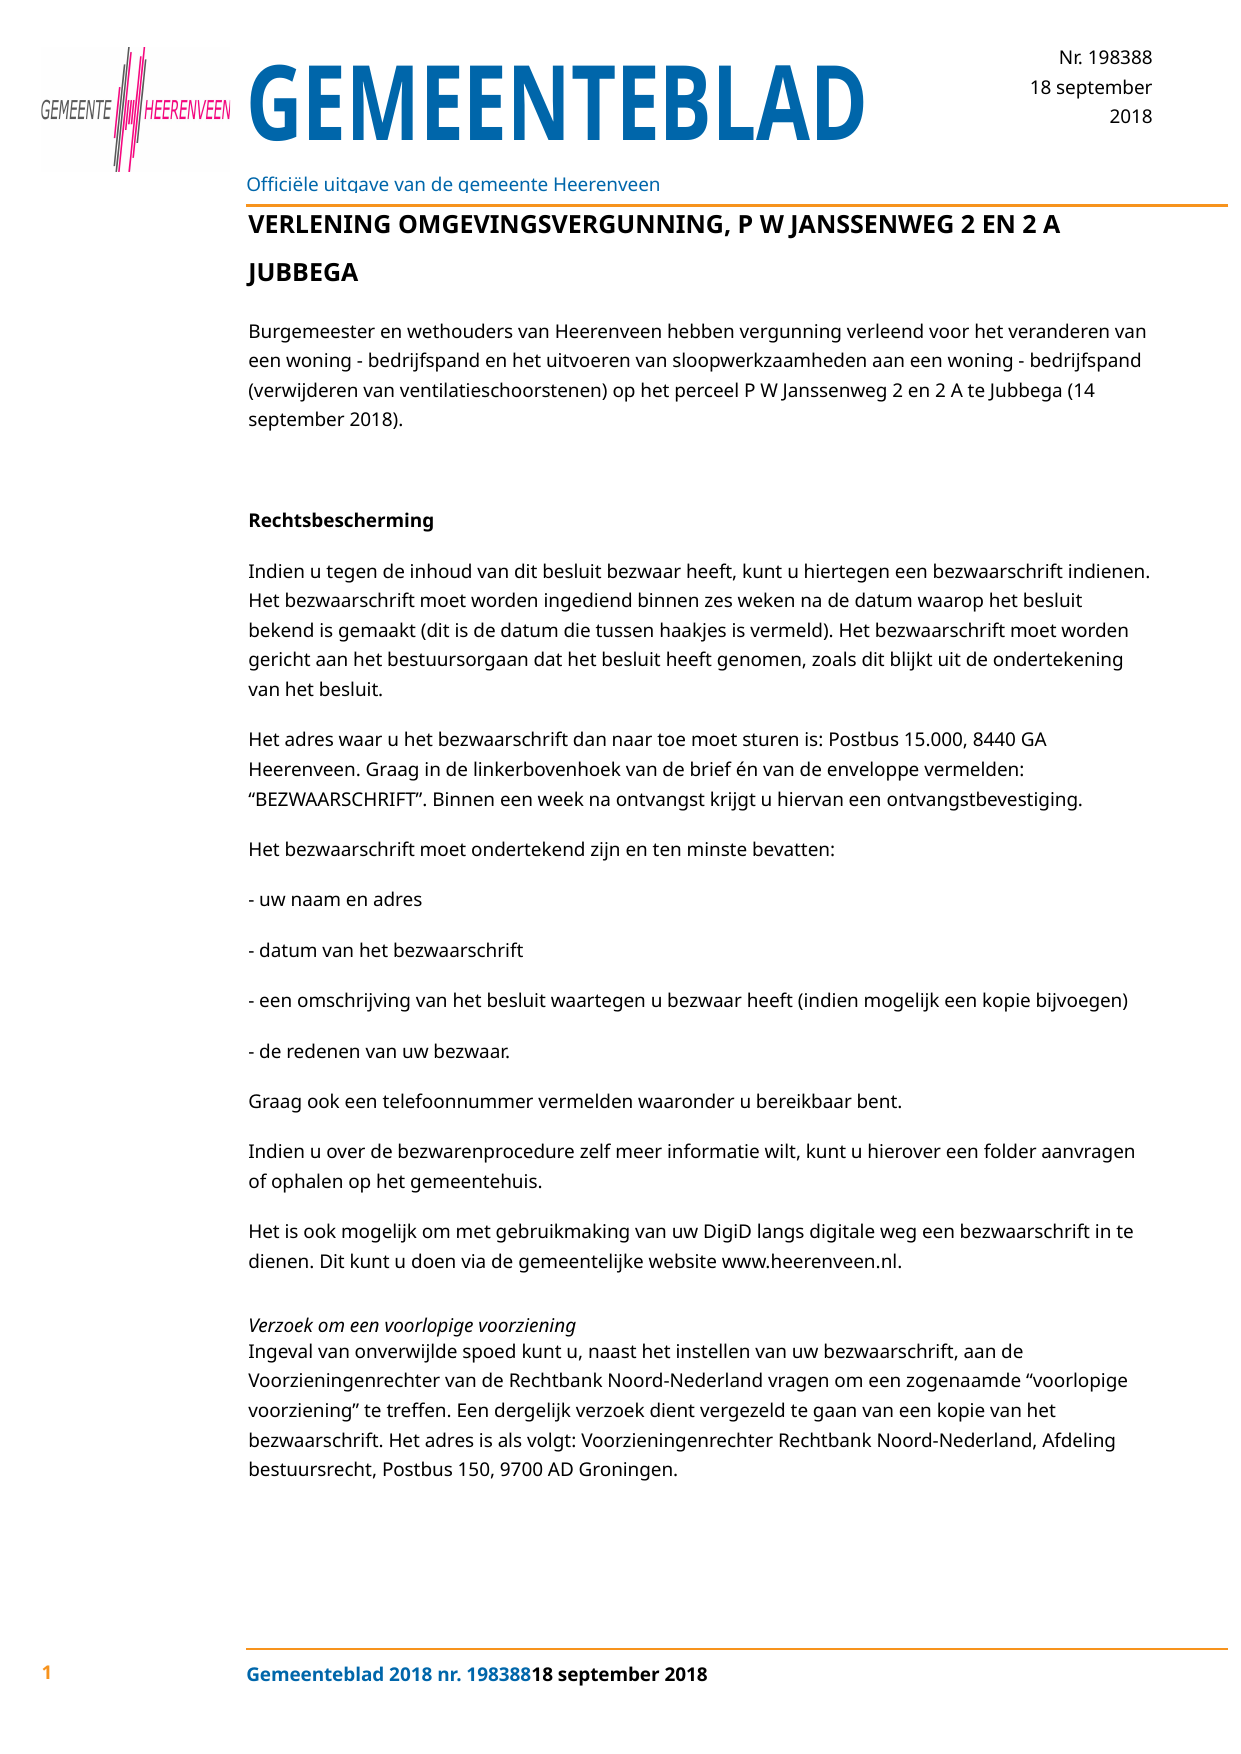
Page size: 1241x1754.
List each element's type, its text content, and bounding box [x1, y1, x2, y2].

text VERLENING OMGEVINGSVERGUNNING, P W JANSSENWEG 2 EN 2 A JUBBEGA [248, 207, 1152, 288]
text Burgemeester en wethouders van Heerenveen hebben vergunning verleend voor het veranderen van een woning - bedrijfspand en het uitvoeren van sloopwerkzaamheden aan een woning - bedrijfspand (verwijderen van ventilatieschoorstenen) op het perceel P W Janssenweg 2 en 2 A te Jubbega (14 september 2018). [248, 318, 1152, 432]
text - een omschrijving van het besluit waartegen u bezwaar heeft (indien mogelijk een kopie bijvoegen) [248, 987, 1152, 1013]
text - datum van het bezwaarschrift [248, 937, 1152, 963]
text Ingeval van onverwijlde spoed kunt u, naast het instellen van uw bezwaarschrift, aan de Voorzieningenrechter van de Rechtbank Noord-Nederland vragen om een zogenaamde “voorlopige voorziening” te treffen. Een dergelijk verzoek dient vergezeld te gaan van een kopie van het bezwaarschrift. Het adres is als volgt: Voorzieningenrechter Rechtbank Noord-Nederland, Afdeling bestuursrecht, Postbus 150, 9700 AD Groningen. [248, 1338, 1152, 1482]
text - uw naam en adres [248, 887, 1152, 912]
text Het adres waar u het bezwaarschrift dan naar toe moet sturen is: Postbus 15.000, 8440 GA Heerenveen. Graag in de linkerbovenhoek van de brief én van de enveloppe vermelden: “BEZWAARSCHRIFT”. Binnen een week na ontvangst krijgt u hiervan een ontvangstbevestiging. [248, 727, 1152, 812]
text Indien u over de bezwarenprocedure zelf meer informatie wilt, kunt u hierover een folder aanvragen of ophalen op het gemeentehuis. [248, 1139, 1152, 1194]
text Indien u tegen de inhoud van dit besluit bezwaar heeft, kunt u hiertegen een bezwaarschrift indienen. Het bezwaarschrift moet worden ingediend binnen zes weken na de datum waarop het besluit bekend is gemaakt (dit is de datum die tussen haakjes is vermeld). Het bezwaarschrift moet worden gericht aan het bestuursorgaan dat het besluit heeft genomen, zoals dit blijkt uit de ondertekening van het besluit. [248, 558, 1152, 702]
text Rechtsbescherming [248, 507, 1152, 533]
text Graag ook een telefoonnummer vermelden waaronder u bereikbaar bent. [248, 1088, 1152, 1114]
text Verzoek om een voorlopige voorziening [248, 1312, 1152, 1338]
text Het bezwaarschrift moet ondertekend zijn en ten minste bevatten: [248, 836, 1152, 862]
text - de redenen van uw bezwaar. [248, 1038, 1152, 1064]
text Het is ook mogelijk om met gebruikmaking van uw DigiD langs digitale weg een bezwaarschrift in te dienen. Dit kunt u doen via de gemeentelijke website www.heerenveen.nl. [248, 1219, 1152, 1274]
picture [41, 47, 231, 172]
